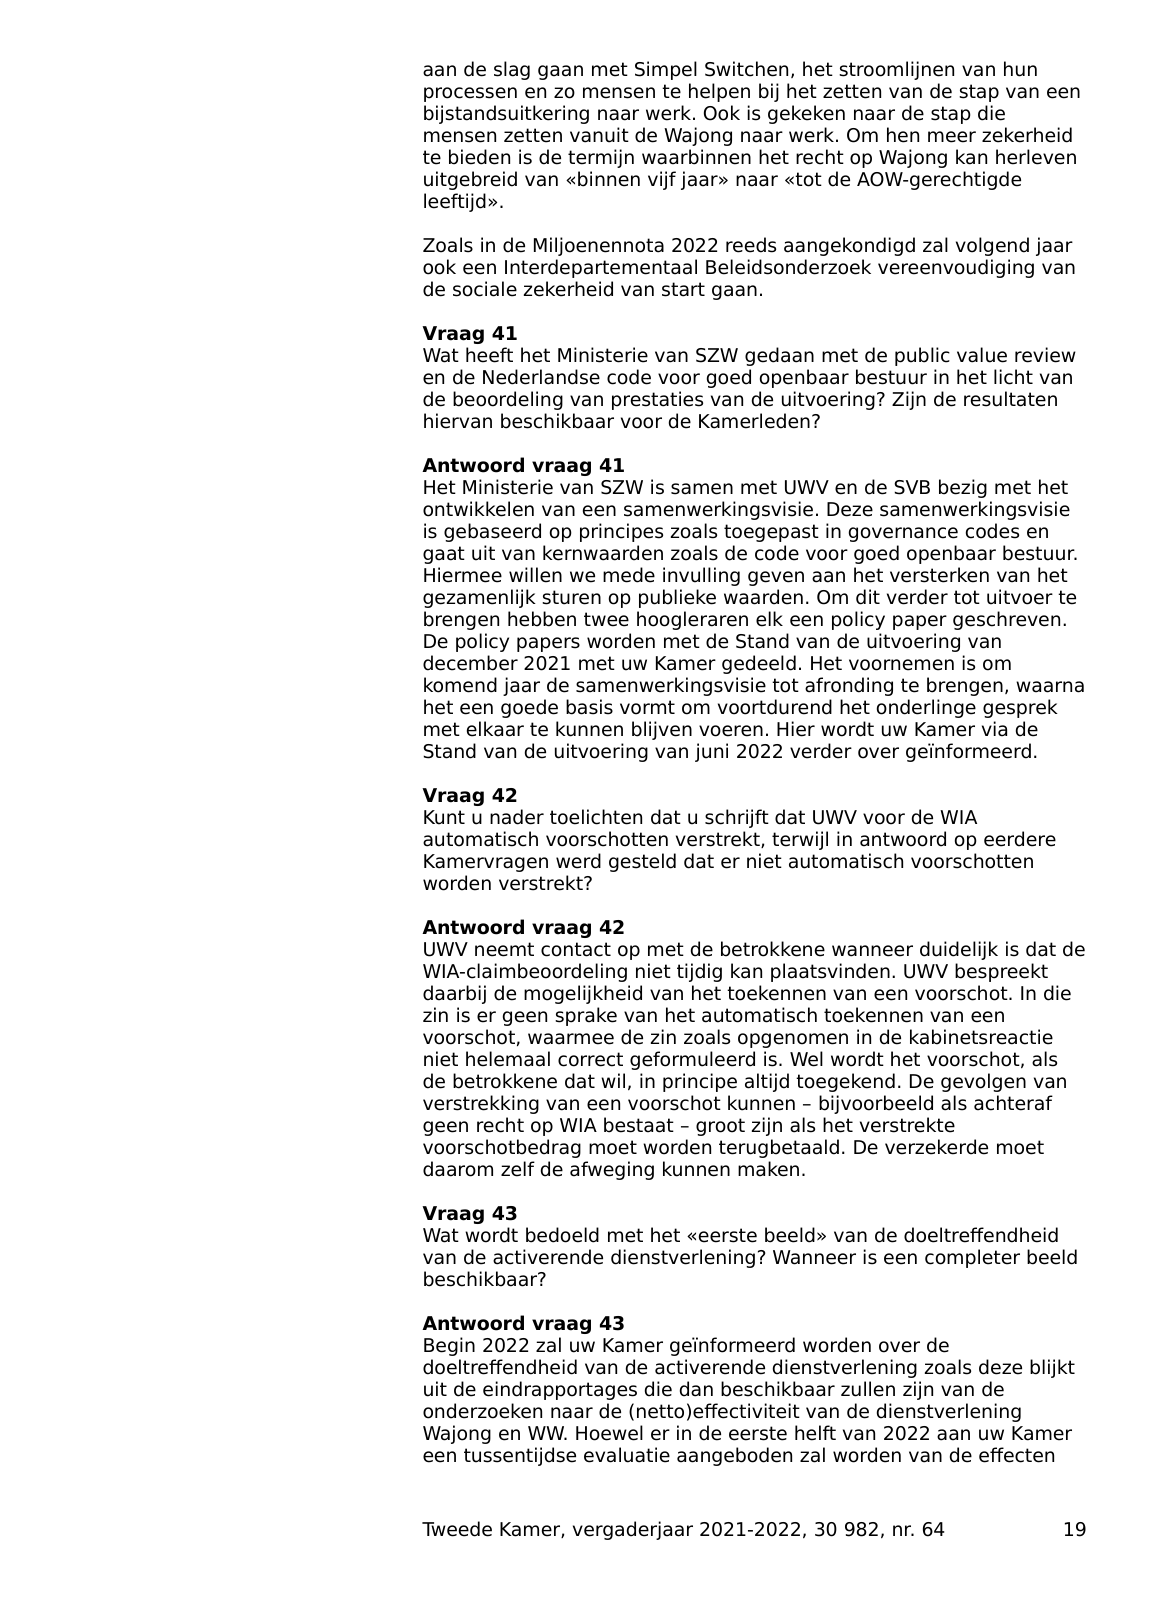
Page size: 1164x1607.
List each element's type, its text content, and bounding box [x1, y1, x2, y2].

subtitle Antwoord vraag 41 [422, 455, 1087, 477]
subtitle Antwoord vraag 42 [422, 917, 1087, 939]
text Wat heeft het Ministerie van SZW gedaan met de public value review en de Nederlandse code voor goed openbaar bestuur in het licht van de beoordeling van prestaties van de uitvoering? Zijn de resultaten hiervan beschikbaar voor de Kamerleden? [422, 345, 1087, 433]
text UWV neemt contact op met de betrokkene wanneer duidelijk is dat de WIA-claimbeoordeling niet tijdig kan plaatsvinden. UWV bespreekt daarbij de mogelijkheid van het toekennen van een voorschot. In die zin is er geen sprake van het automatisch toekennen van een voorschot, waarmee de zin zoals opgenomen in de kabinetsreactie niet helemaal correct geformuleerd is. Wel wordt het voorschot, als de betrokkene dat wil, in principe altijd toegekend. De gevolgen van verstrekking van een voorschot kunnen – bijvoorbeeld als achteraf geen recht op WIA bestaat – groot zijn als het verstrekte voorschotbedrag moet worden terugbetaald. De verzekerde moet daarom zelf de afweging kunnen maken. [422, 939, 1087, 1181]
text Wat wordt bedoeld met het «eerste beeld» van de doeltreffendheid van de activerende dienstverlening? Wanneer is een completer beeld beschikbaar? [422, 1225, 1087, 1291]
subtitle Vraag 41 [422, 323, 1087, 345]
subtitle Vraag 43 [422, 1203, 1087, 1225]
subtitle Antwoord vraag 43 [422, 1313, 1087, 1335]
text Het Ministerie van SZW is samen met UWV en de SVB bezig met het ontwikkelen van een samenwerkingsvisie. Deze samenwerkingsvisie is gebaseerd op principes zoals toegepast in governance codes en gaat uit van kernwaarden zoals de code voor goed openbaar bestuur. Hiermee willen we mede invulling geven aan het versterken van het gezamenlijk sturen op publieke waarden. Om dit verder tot uitvoer te brengen hebben twee hoogleraren elk een policy paper geschreven. De policy papers worden met de Stand van de uitvoering van december 2021 met uw Kamer gedeeld. Het voornemen is om komend jaar de samenwerkingsvisie tot afronding te brengen, waarna het een goede basis vormt om voortdurend het onderlinge gesprek met elkaar te kunnen blijven voeren. Hier wordt uw Kamer via de Stand van de uitvoering van juni 2022 verder over geïnformeerd. [422, 477, 1087, 763]
text aan de slag gaan met Simpel Switchen, het stroomlijnen van hun processen en zo mensen te helpen bij het zetten van de stap van een bijstandsuitkering naar werk. Ook is gekeken naar de stap die mensen zetten vanuit de Wajong naar werk. Om hen meer zekerheid te bieden is de termijn waarbinnen het recht op Wajong kan herleven uitgebreid van «binnen vijf jaar» naar «tot de AOW-gerechtigde leeftijd». [422, 59, 1087, 213]
text Kunt u nader toelichten dat u schrijft dat UWV voor de WIA automatisch voorschotten verstrekt, terwijl in antwoord op eerdere Kamervragen werd gesteld dat er niet automatisch voorschotten worden verstrekt? [422, 807, 1087, 895]
text Zoals in de Miljoenennota 2022 reeds aangekondigd zal volgend jaar ook een Interdepartementaal Beleidsonderzoek vereenvoudiging van de sociale zekerheid van start gaan. [422, 235, 1087, 301]
text Begin 2022 zal uw Kamer geïnformeerd worden over de doeltreffendheid van de activerende dienstverlening zoals deze blijkt uit de eindrapportages die dan beschikbaar zullen zijn van de onderzoeken naar de (netto)effectiviteit van de dienstverlening Wajong en WW. Hoewel er in de eerste helft van 2022 aan uw Kamer een tussentijdse evaluatie aangeboden zal worden van de effecten [422, 1335, 1087, 1467]
subtitle Vraag 42 [422, 785, 1087, 807]
